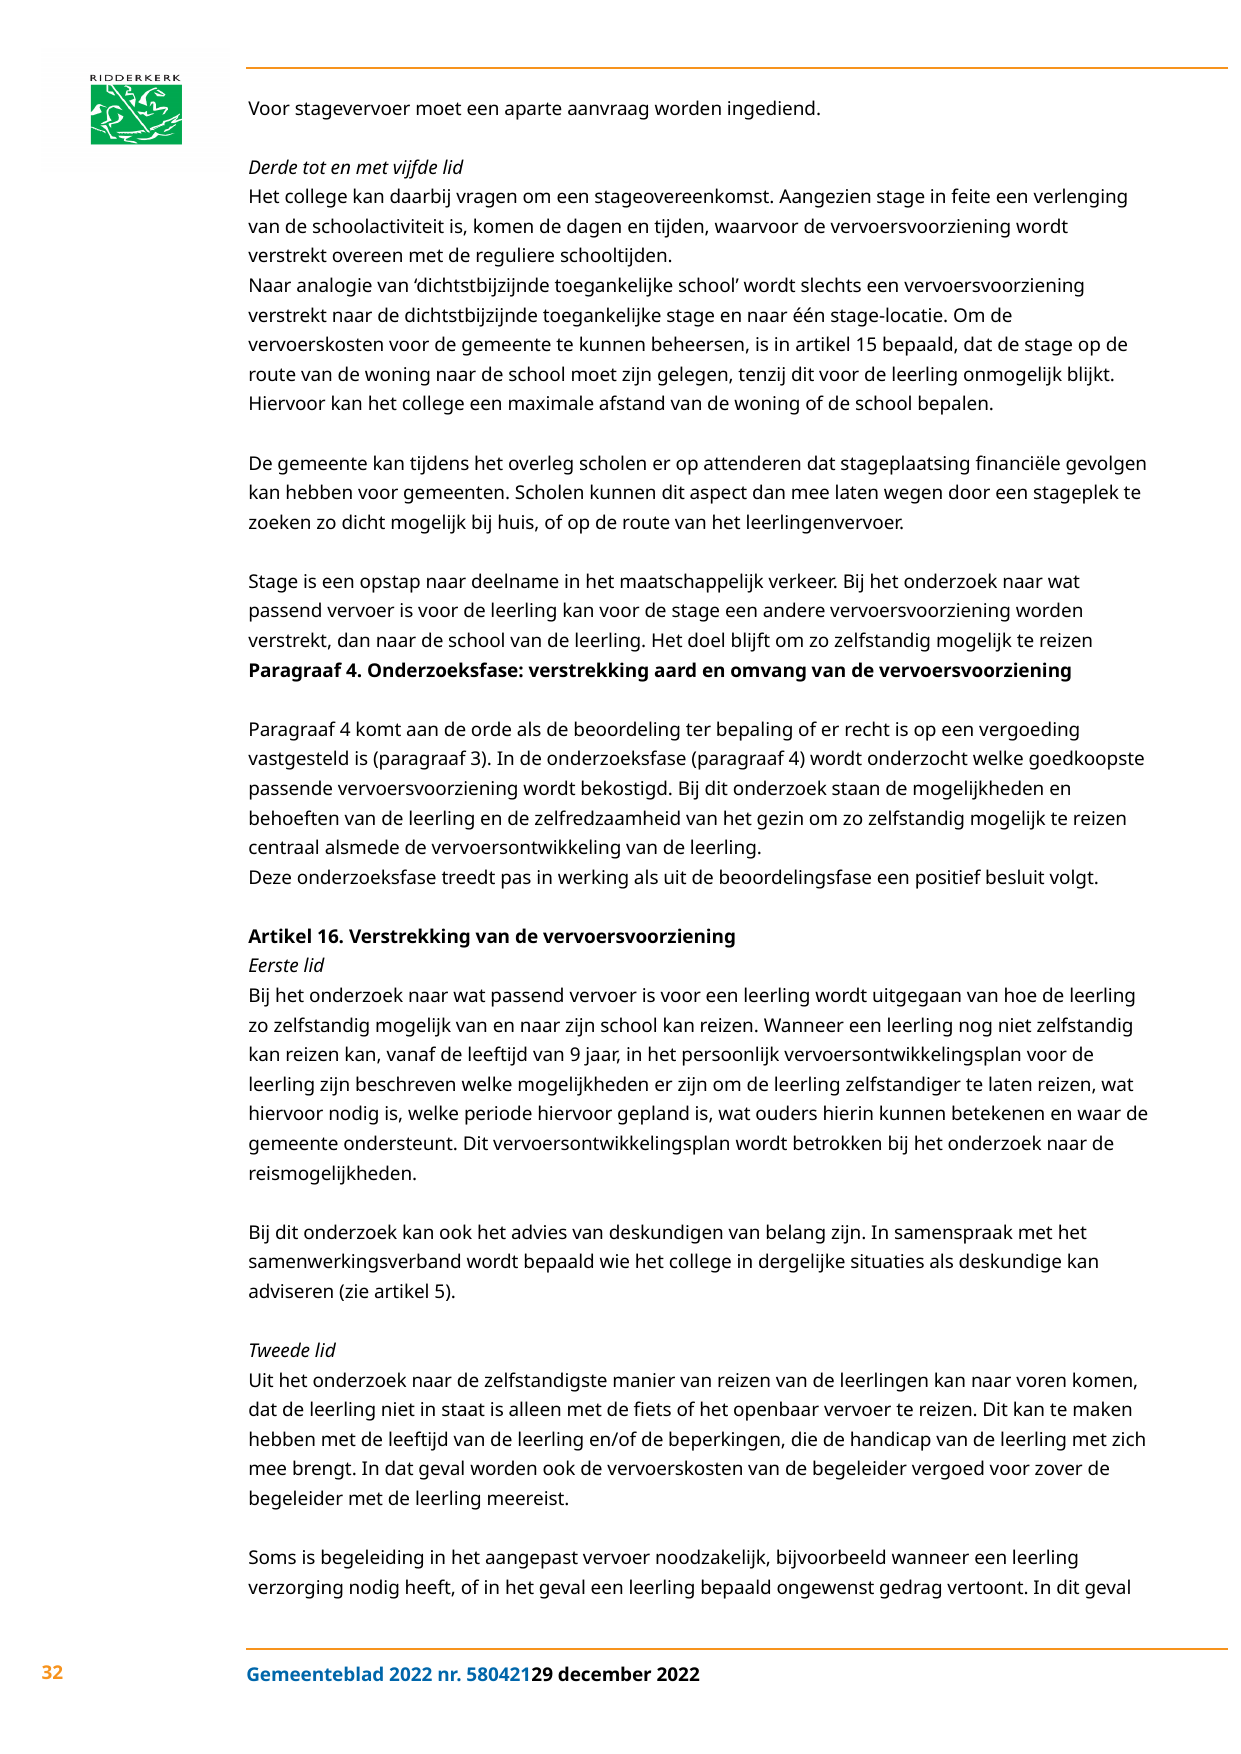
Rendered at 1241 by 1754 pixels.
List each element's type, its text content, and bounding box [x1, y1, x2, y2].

text Derde tot en met vijfde lid [248, 154, 1152, 180]
text Tweede lid [248, 1337, 1152, 1363]
text Stage is een opstap naar deelname in het maatschappelijk verkeer. Bij het onderzoek naar wat passend vervoer is voor de leerling kan voor de stage een andere vervoersvoorziening worden verstrekt, dan naar de school van de leerling. Het doel blijft om zo zelfstandig mogelijk te reizen Paragraaf 4. Onderzoeksfase: verstrekking aard en omvang van de vervoersvoorziening [248, 568, 1152, 683]
text Soms is begeleiding in het aangepast vervoer noodzakelijk, bijvoorbeeld wanneer een leerling verzorging nodig heeft, of in het geval een leerling bepaald ongewenst gedrag vertoont. In dit geval [248, 1544, 1152, 1600]
text Artikel 16. Verstrekking van de vervoersvoorziening [248, 923, 1152, 949]
text Paragraaf 4 komt aan de orde als de beoordeling ter bepaling of er recht is op een vergoeding vastgesteld is (paragraaf 3). In de onderzoeksfase (paragraaf 4) wordt onderzocht welke goedkoopste passende vervoersvoorziening wordt bekostigd. Bij dit onderzoek staan de mogelijkheden en behoeften van de leerling en de zelfredzaamheid van het gezin om zo zelfstandig mogelijk te reizen centraal alsmede de vervoersontwikkeling van de leerling. [248, 716, 1152, 860]
text Bij het onderzoek naar wat passend vervoer is voor een leerling wordt uitgegaan van hoe de leerling zo zelfstandig mogelijk van en naar zijn school kan reizen. Wanneer een leerling nog niet zelfstandig kan reizen kan, vanaf de leeftijd van 9 jaar, in het persoonlijk vervoersontwikkelingsplan voor de leerling zijn beschreven welke mogelijkheden er zijn om de leerling zelfstandiger te laten reizen, wat hiervoor nodig is, welke periode hiervoor gepland is, wat ouders hierin kunnen betekenen en waar de gemeente ondersteunt. Dit vervoersontwikkelingsplan wordt betrokken bij het onderzoek naar de reismogelijkheden. [248, 982, 1152, 1186]
text Uit het onderzoek naar de zelfstandigste manier van reizen van de leerlingen kan naar voren komen, dat de leerling niet in staat is alleen met de fiets of het openbaar vervoer te reizen. Dit kan te maken hebben met de leeftijd van de leerling en/of de beperkingen, die de handicap van de leerling met zich mee brengt. In dat geval worden ook de vervoerskosten van de begeleider vergoed voor zover de begeleider met de leerling meereist. [248, 1367, 1152, 1511]
text Naar analogie van ‘dichtstbijzijnde toegankelijke school’ wordt slechts een vervoersvoorziening verstrekt naar de dichtstbijzijnde toegankelijke stage en naar één stage-locatie. Om de vervoerskosten voor de gemeente te kunnen beheersen, is in artikel 15 bepaald, dat de stage op de route van de woning naar de school moet zijn gelegen, tenzij dit voor de leerling onmogelijk blijkt. Hiervoor kan het college een maximale afstand van de woning of de school bepalen. [248, 272, 1152, 416]
text Voor stagevervoer moet een aparte aanvraag worden ingediend. [248, 95, 1152, 121]
text Deze onderzoeksfase treedt pas in werking als uit de beoordelingsfase een positief besluit volgt. [248, 864, 1152, 890]
text Bij dit onderzoek kan ook het advies van deskundigen van belang zijn. In samenspraak met het samenwerkingsverband wordt bepaald wie het college in dergelijke situaties als deskundige kan adviseren (zie artikel 5). [248, 1219, 1152, 1304]
picture [41, 47, 231, 172]
text Het college kan daarbij vragen om een stageovereenkomst. Aangezien stage in feite een verlenging van de schoolactiviteit is, komen de dagen en tijden, waarvoor de vervoersvoorziening wordt verstrekt overeen met de reguliere schooltijden. [248, 183, 1152, 268]
text De gemeente kan tijdens het overleg scholen er op attenderen dat stageplaatsing financiële gevolgen kan hebben voor gemeenten. Scholen kunnen dit aspect dan mee laten wegen door een stageplek te zoeken zo dicht mogelijk bij huis, of op de route van het leerlingenvervoer. [248, 450, 1152, 535]
text Eerste lid [248, 953, 1152, 978]
